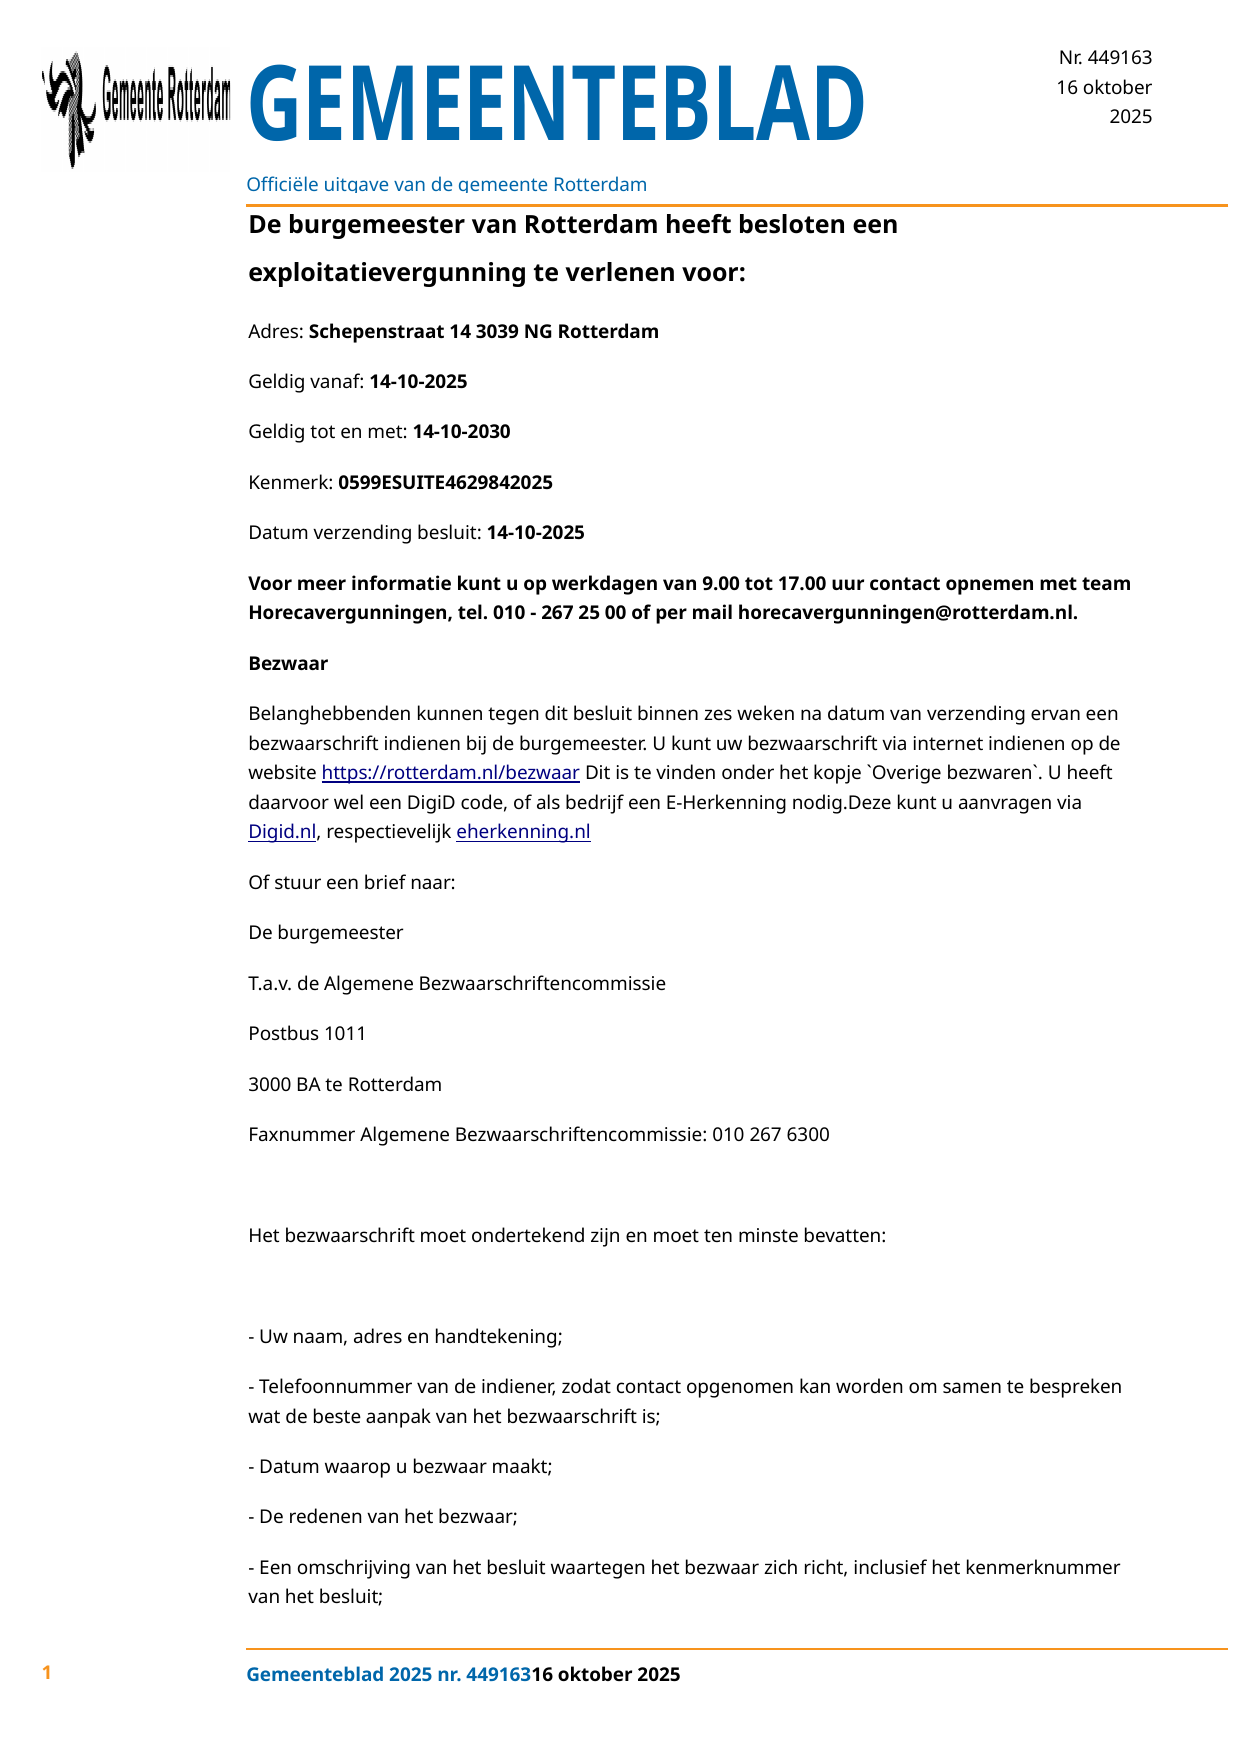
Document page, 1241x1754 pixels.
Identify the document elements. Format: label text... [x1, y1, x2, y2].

text - Datum waarop u bezwaar maakt; [248, 1453, 1152, 1479]
text Het bezwaarschrift moet ondertekend zijn en moet ten minste bevatten: [248, 1222, 1152, 1248]
text - De redenen van het bezwaar; [248, 1504, 1152, 1529]
text 3000 BA te Rotterdam [248, 1071, 1152, 1097]
text Adres: Schepenstraat 14 3039 NG Rotterdam [248, 318, 1152, 344]
text - Een omschrijving van het besluit waartegen het bezwaar zich richt, inclusief het kenmerknummer van het besluit; [248, 1554, 1152, 1609]
text Bezwaar [248, 650, 1152, 676]
text Of stuur een brief naar: [248, 869, 1152, 895]
text Belanghebbenden kunnen tegen dit besluit binnen zes weken na datum van verzending ervan een bezwaarschrift indienen bij de burgemeester. U kunt uw bezwaarschrift via internet indienen op de website https://rotterdam.nl/bezwaar Dit is te vinden onder het kopje `Overige bezwaren`. U heeft daarvoor wel een DigiD code, of als bedrijf een E-Herkenning nodig.Deze kunt u aanvragen via Digid.nl, respectievelijk eherkenning.nl [248, 700, 1152, 844]
text De burgemeester van Rotterdam heeft besloten een exploitatievergunning te verlenen voor: [248, 207, 1152, 288]
text Kenmerk: 0599ESUITE4629842025 [248, 469, 1152, 495]
text Geldig vanaf: 14-10-2025 [248, 368, 1152, 394]
text Voor meer informatie kunt u op werkdagen van 9.00 tot 17.00 uur contact opnemen met team Horecavergunningen, tel. 010 - 267 25 00 of per mail horecavergunningen@rotterdam.nl. [248, 570, 1152, 625]
text T.a.v. de Algemene Bezwaarschriftencommissie [248, 970, 1152, 996]
text Geldig tot en met: 14-10-2030 [248, 419, 1152, 444]
text Datum verzending besluit: 14-10-2025 [248, 519, 1152, 545]
text - Uw naam, adres en handtekening; [248, 1323, 1152, 1349]
text Faxnummer Algemene Bezwaarschriftencommissie: 010 267 6300 [248, 1121, 1152, 1147]
picture [41, 47, 231, 172]
text De burgemeester [248, 919, 1152, 945]
text Postbus 1011 [248, 1020, 1152, 1046]
text - Telefoonnummer van de indiener, zodat contact opgenomen kan worden om samen te bespreken wat de beste aanpak van het bezwaarschrift is; [248, 1373, 1152, 1429]
